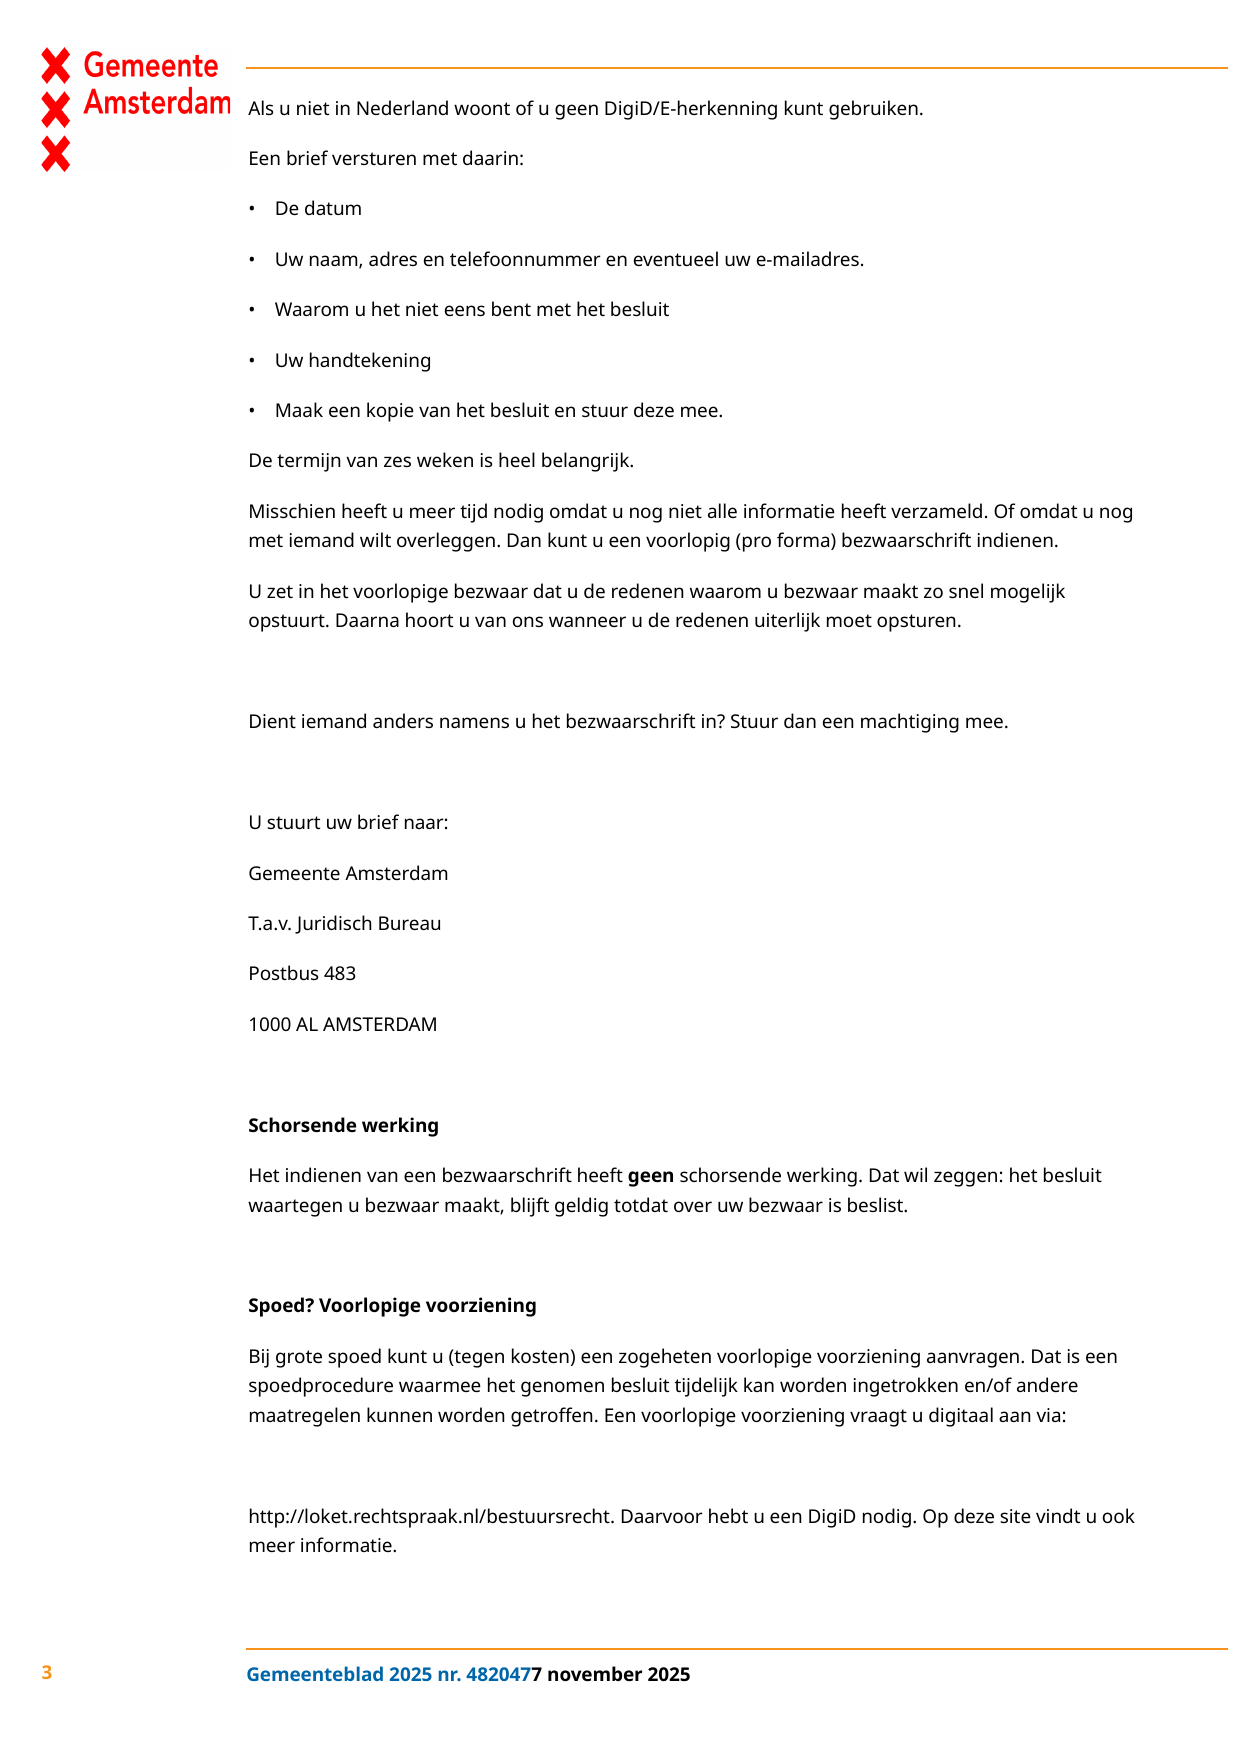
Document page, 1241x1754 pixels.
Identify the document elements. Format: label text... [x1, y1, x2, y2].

text T.a.v. Juridisch Bureau [248, 910, 1152, 936]
text • De datum [248, 196, 1152, 221]
text Gemeente Amsterdam [248, 860, 1152, 886]
text De termijn van zes weken is heel belangrijk. [248, 448, 1152, 473]
text Postbus 483 [248, 961, 1152, 986]
text Misschien heeft u meer tijd nodig omdat u nog niet alle informatie heeft verzameld. Of omdat u nog met iemand wilt overleggen. Dan kunt u een voorlopig (pro forma) bezwaarschrift indienen. [248, 498, 1152, 553]
text • Uw handtekening [248, 347, 1152, 373]
text Het indienen van een bezwaarschrift heeft geen schorsende werking. Dat wil zeggen: het besluit waartegen u bezwaar maakt, blijft geldig totdat over uw bezwaar is beslist. [248, 1162, 1152, 1218]
text Bij grote spoed kunt u (tegen kosten) een zogeheten voorlopige voorziening aanvragen. Dat is een spoedprocedure waarmee het genomen besluit tijdelijk kan worden ingetrokken en/of andere maatregelen kunnen worden getroffen. Een voorlopige voorziening vraagt u digitaal aan via: [248, 1343, 1152, 1428]
text Dient iemand anders namens u het bezwaarschrift in? Stuur dan een machtiging mee. [248, 708, 1152, 734]
text • Waarom u het niet eens bent met het besluit [248, 296, 1152, 322]
text Spoed? Voorlopige voorziening [248, 1293, 1152, 1318]
text U stuurt uw brief naar: [248, 809, 1152, 835]
text Een brief versturen met daarin: [248, 145, 1152, 171]
text 1000 AL AMSTERDAM [248, 1011, 1152, 1037]
text Schorsende werking [248, 1112, 1152, 1138]
text U zet in het voorlopige bezwaar dat u de redenen waarom u bezwaar maakt zo snel mogelijk opstuurt. Daarna hoort u van ons wanneer u de redenen uiterlijk moet opsturen. [248, 578, 1152, 633]
text • Maak een kopie van het besluit en stuur deze mee. [248, 397, 1152, 423]
picture [41, 47, 231, 172]
text • Uw naam, adres en telefoonnummer en eventueel uw e-mailadres. [248, 246, 1152, 272]
text Als u niet in Nederland woont of u geen DigiD/E-herkenning kunt gebruiken. [248, 95, 1152, 121]
text http://loket.rechtspraak.nl/bestuursrecht. Daarvoor hebt u een DigiD nodig. Op deze site vindt u ook meer informatie. [248, 1503, 1152, 1558]
